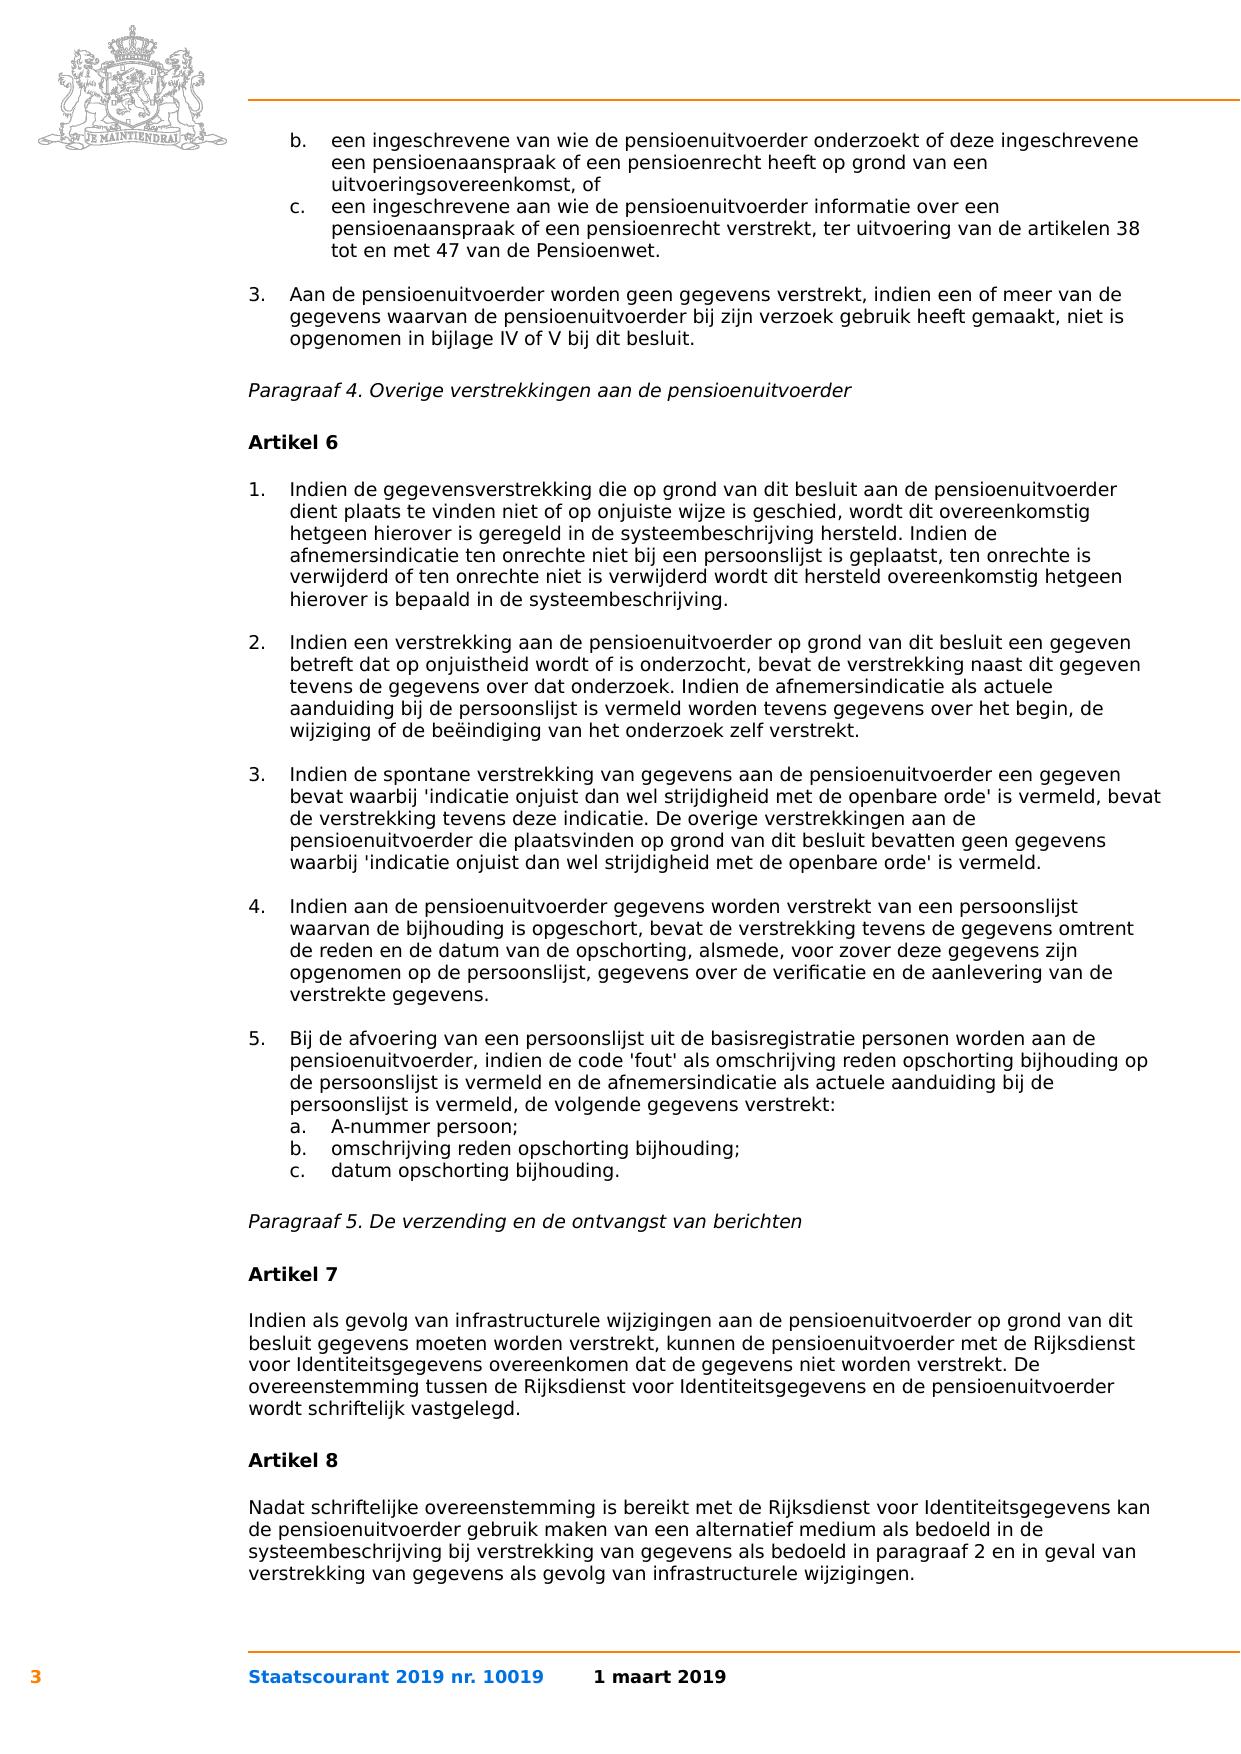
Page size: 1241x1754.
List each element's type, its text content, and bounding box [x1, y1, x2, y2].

text c. datum opschorting bijhouding. [289, 1159, 1163, 1181]
text 1. Indien de gegevensverstrekking die op grond van dit besluit aan de pensioenuitvoerder dient plaats te vinden niet of op onjuiste wijze is geschied, wordt dit overeenkomstig hetgeen hierover is geregeld in de systeembeschrijving hersteld. Indien de afnemersindicatie ten onrechte niet bij een persoonslijst is geplaatst, ten onrechte is verwijderd of ten onrechte niet is verwijderd wordt dit hersteld overeenkomstig hetgeen hierover is bepaald in de systeembeschrijving. [248, 478, 1163, 610]
subtitle Paragraaf 4. Overige verstrekkingen aan de pensioenuitvoerder [248, 379, 1163, 402]
subtitle Paragraaf 5. De verzending en de ontvangst van berichten [248, 1211, 1163, 1233]
picture [38, 25, 227, 150]
subtitle Artikel 8 [248, 1450, 1163, 1472]
text 5. Bij de afvoering van een persoonslijst uit de basisregistratie personen worden aan de pensioenuitvoerder, indien de code 'fout' als omschrijving reden opschorting bijhouding op de persoonslijst is vermeld en de afnemersindicatie als actuele aanduiding bij de persoonslijst is vermeld, de volgende gegevens verstrekt: [248, 1028, 1163, 1116]
text 3. Indien de spontane verstrekking van gegevens aan de pensioenuitvoerder een gegeven bevat waarbij 'indicatie onjuist dan wel strijdigheid met de openbare orde' is vermeld, bevat de verstrekking tevens deze indicatie. De overige verstrekkingen aan de pensioenuitvoerder die plaatsvinden op grond van dit besluit bevatten geen gegevens waarbij 'indicatie onjuist dan wel strijdigheid met de openbare orde' is vermeld. [248, 764, 1163, 874]
text Nadat schriftelijke overeenstemming is bereikt met de Rijksdienst voor Identiteitsgegevens kan de pensioenuitvoerder gebruik maken van een alternatief medium als bedoeld in de systeembeschrijving bij verstrekking van gegevens als bedoeld in paragraaf 2 en in geval van verstrekking van gegevens als gevolg van infrastructurele wijzigingen. [248, 1497, 1163, 1585]
text b. een ingeschrevene van wie de pensioenuitvoerder onderzoekt of deze ingeschrevene een pensioenaanspraak of een pensioenrecht heeft op grond van een uitvoeringsovereenkomst, of [289, 130, 1163, 196]
text 4. Indien aan de pensioenuitvoerder gegevens worden verstrekt van een persoonslijst waarvan de bijhouding is opgeschort, bevat de verstrekking tevens de gegevens omtrent de reden en de datum van de opschorting, alsmede, voor zover deze gegevens zijn opgenomen op de persoonslijst, gegevens over de verificatie en de aanlevering van de verstrekte gegevens. [248, 896, 1163, 1006]
text a. A-nummer persoon; [289, 1116, 1163, 1137]
text Indien als gevolg van infrastructurele wijzigingen aan de pensioenuitvoerder op grond van dit besluit gegevens moeten worden verstrekt, kunnen de pensioenuitvoerder met de Rijksdienst voor Identiteitsgegevens overeenkomen dat de gegevens niet worden verstrekt. De overeenstemming tussen de Rijksdienst voor Identiteitsgegevens en de pensioenuitvoerder wordt schriftelijk vastgelegd. [248, 1310, 1163, 1420]
text c. een ingeschrevene aan wie de pensioenuitvoerder informatie over een pensioenaanspraak of een pensioenrecht verstrekt, ter uitvoering van de artikelen 38 tot en met 47 van de Pensioenwet. [289, 196, 1163, 262]
text 2. Indien een verstrekking aan de pensioenuitvoerder op grond van dit besluit een gegeven betreft dat op onjuistheid wordt of is onderzocht, bevat de verstrekking naast dit gegeven tevens de gegevens over dat onderzoek. Indien de afnemersindicatie als actuele aanduiding bij de persoonslijst is vermeld worden tevens gegevens over het begin, de wijziging of de beëindiging van het onderzoek zelf verstrekt. [248, 632, 1163, 742]
text 3. Aan de pensioenuitvoerder worden geen gegevens verstrekt, indien een of meer van de gegevens waarvan de pensioenuitvoerder bij zijn verzoek gebruik heeft gemaakt, niet is opgenomen in bijlage IV of V bij dit besluit. [248, 284, 1163, 349]
subtitle Artikel 7 [248, 1263, 1163, 1285]
text b. omschrijving reden opschorting bijhouding; [289, 1137, 1163, 1159]
subtitle Artikel 6 [248, 432, 1163, 453]
